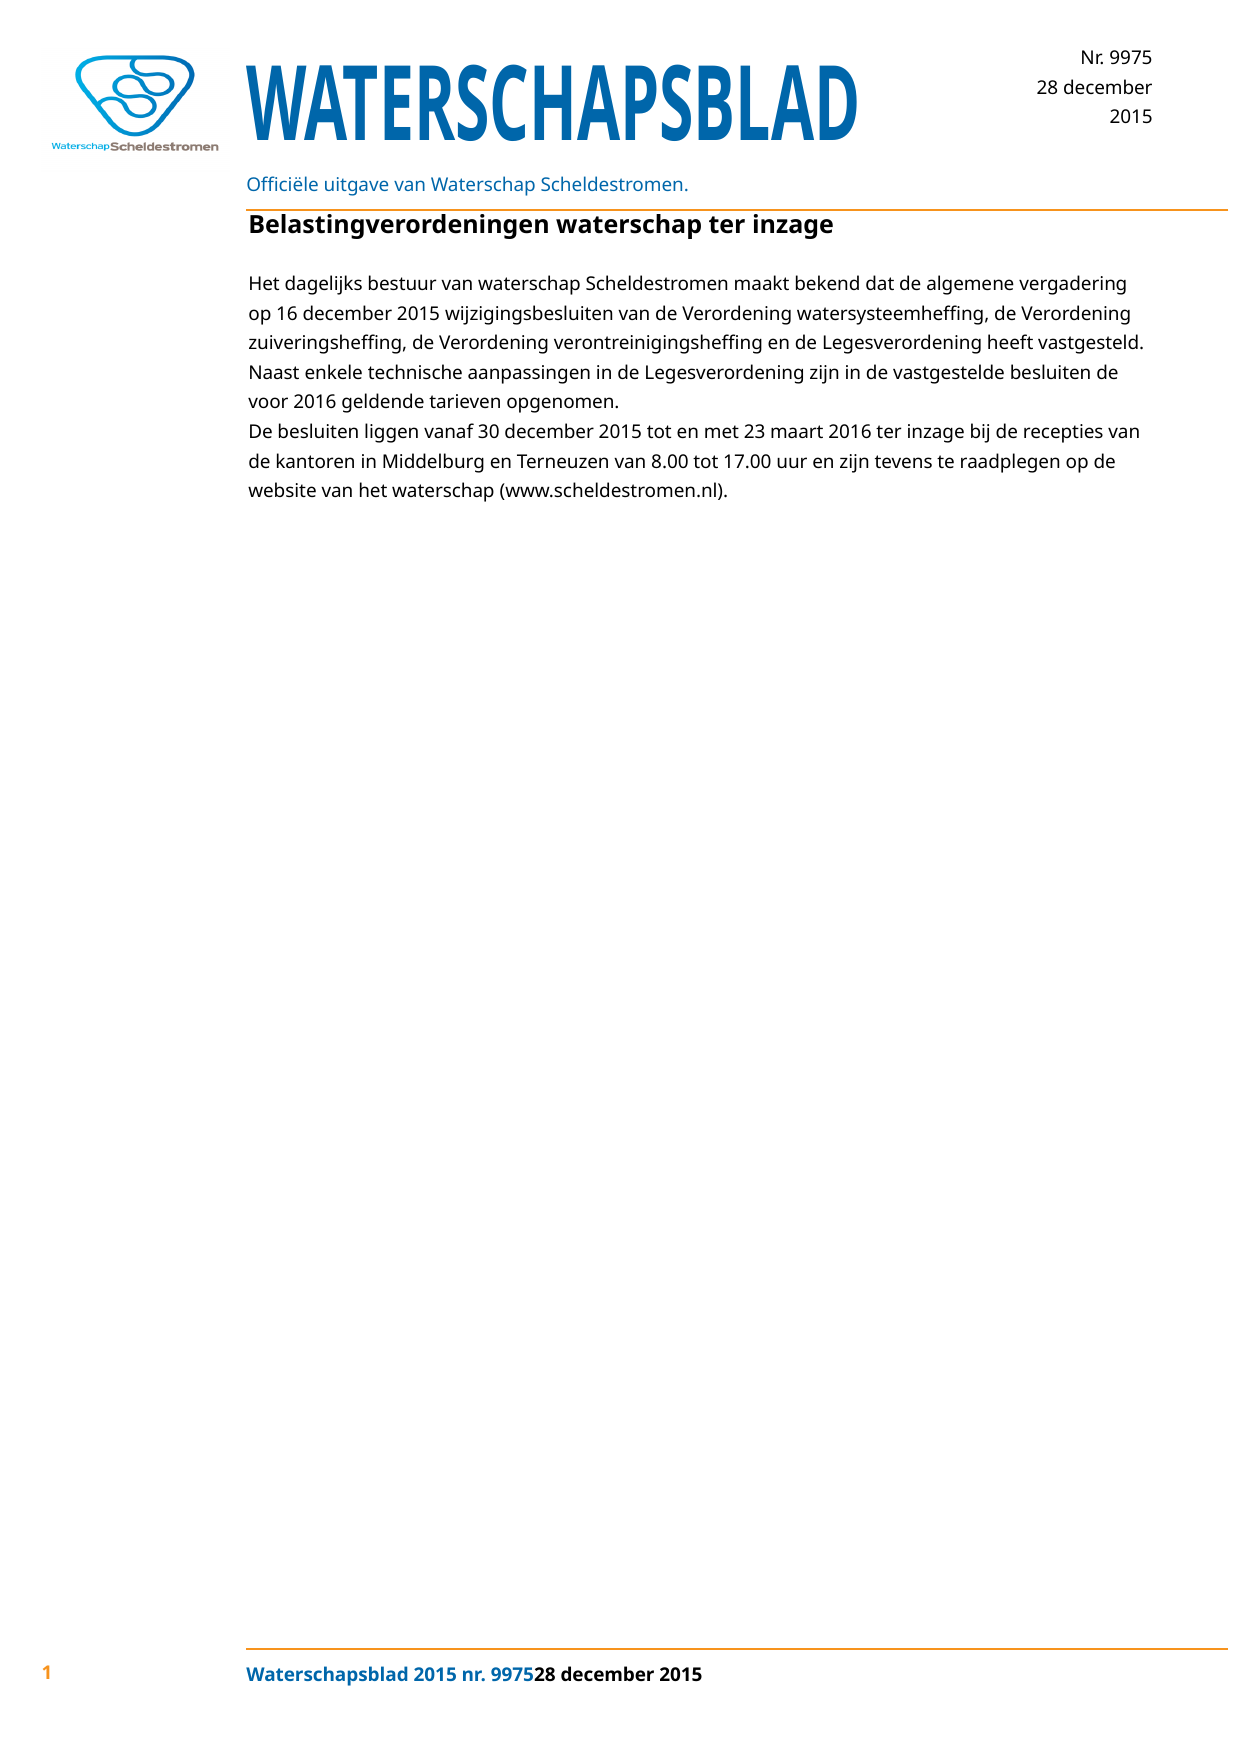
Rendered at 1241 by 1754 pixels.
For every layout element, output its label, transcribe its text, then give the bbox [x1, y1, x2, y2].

text De besluiten liggen vanaf 30 december 2015 tot en met 23 maart 2016 ter inzage bij de recepties van de kantoren in Middelburg en Terneuzen van 8.00 tot 17.00 uur en zijn tevens te raadplegen op de website van het waterschap (www.scheldestromen.nl). [248, 418, 1152, 503]
text Belastingverordeningen waterschap ter inzage [248, 211, 1152, 241]
text Het dagelijks bestuur van waterschap Scheldestromen maakt bekend dat de algemene vergadering op 16 december 2015 wijzigingsbesluiten van de Verordening watersysteemheffing, de Verordening zuiveringsheffing, de Verordening verontreinigingsheffing en de Legesverordening heeft vastgesteld. [248, 270, 1152, 355]
picture [41, 47, 231, 172]
text Naast enkele technische aanpassingen in de Legesverordening zijn in de vastgestelde besluiten de voor 2016 geldende tarieven opgenomen. [248, 359, 1152, 414]
